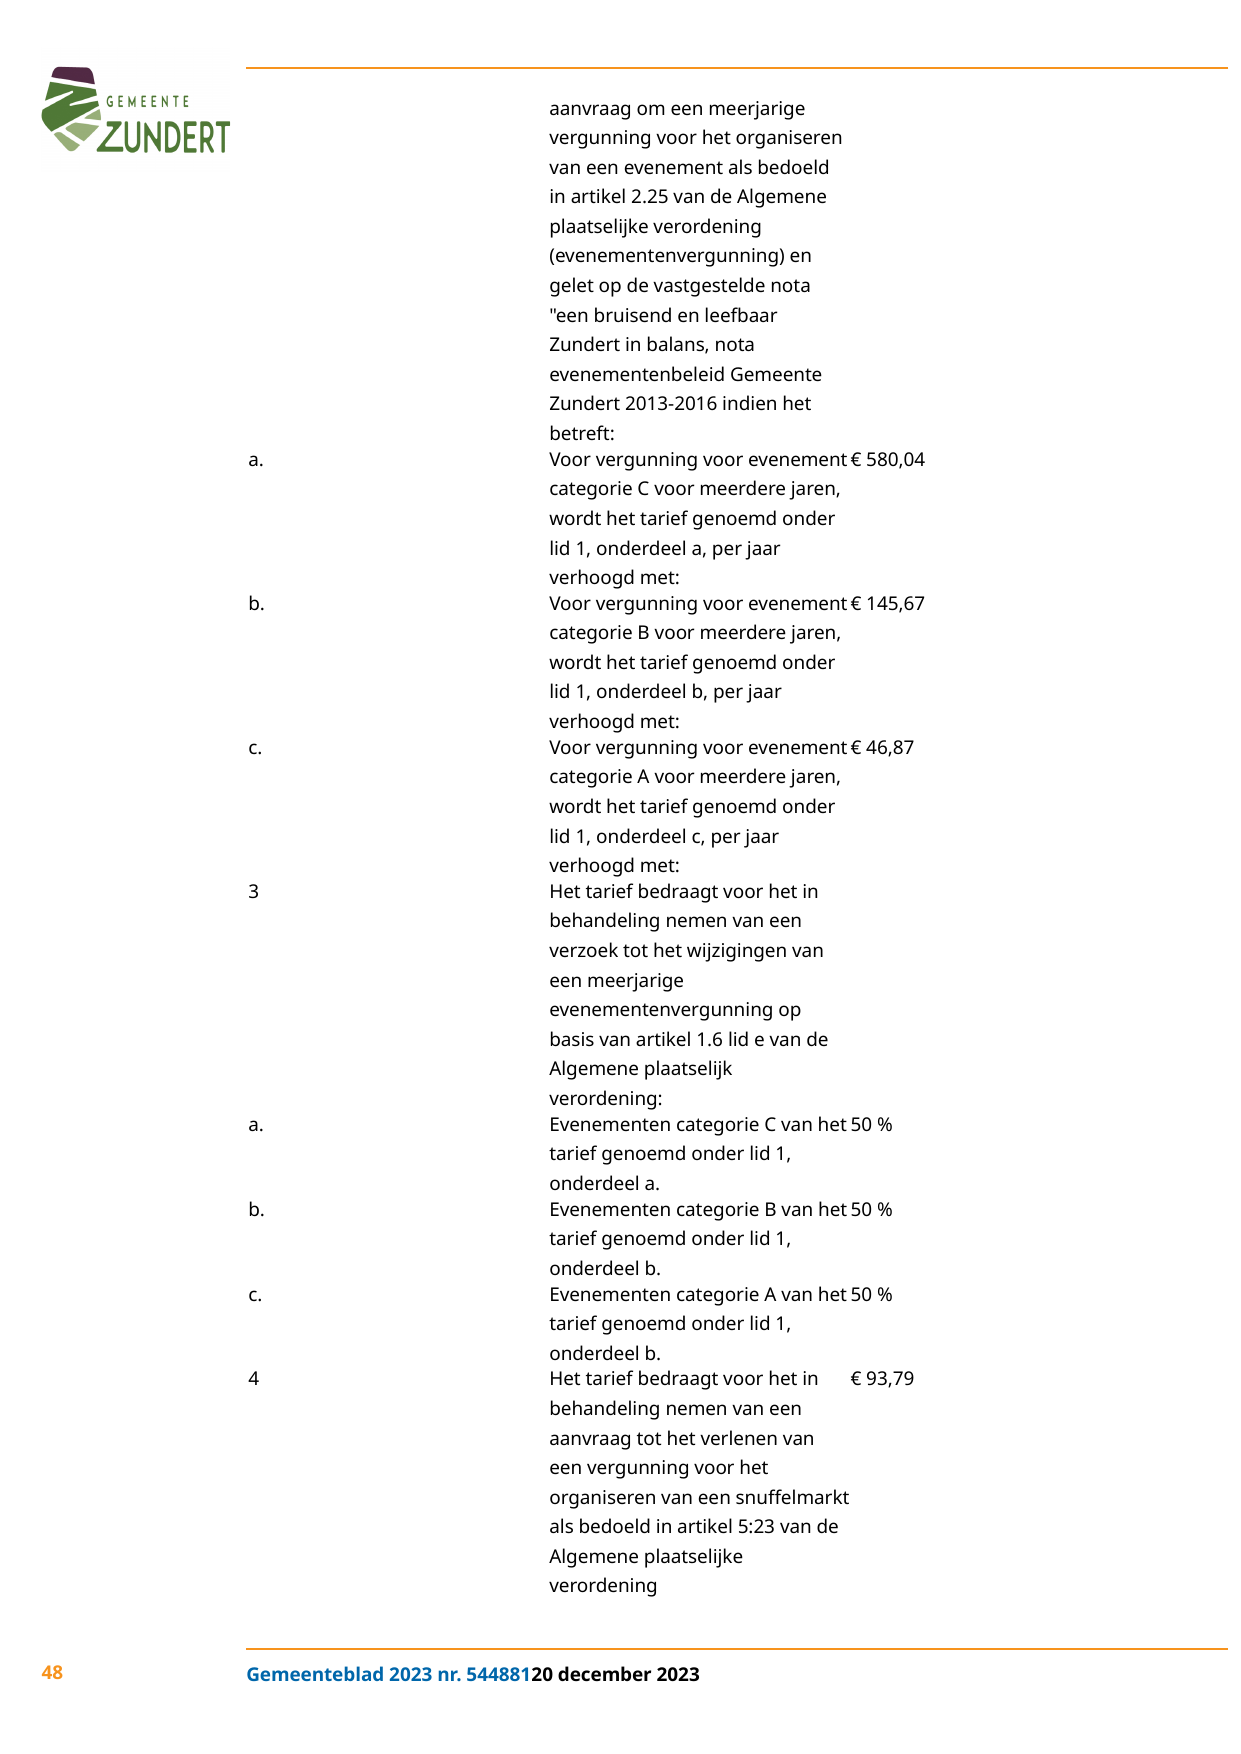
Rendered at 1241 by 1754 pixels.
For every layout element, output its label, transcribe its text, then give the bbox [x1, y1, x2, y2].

table_cell b. [248, 590, 549, 734]
table_cell 50 % [850, 1111, 1152, 1196]
table_cell c. [248, 1281, 549, 1366]
table_cell Evenementen categorie C van het tarief genoemd onder lid 1, onderdeel a. [549, 1111, 850, 1196]
table_cell € 46,87 [850, 734, 1152, 878]
table_cell c. [248, 734, 549, 878]
table_cell 4 [248, 1366, 549, 1598]
table_cell a. [248, 446, 549, 590]
table_cell a. [248, 1111, 549, 1196]
table_cell Het tarief bedraagt voor het in behandeling nemen van een verzoek tot het wijzigingen van een meerjarige evenementenvergunning op basis van artikel 1.6 lid e van de Algemene plaatselijk verordening: [549, 878, 850, 1111]
table_cell € 145,67 [850, 590, 1152, 734]
table_cell [850, 878, 1152, 1111]
table_cell Voor vergunning voor evenement categorie C voor meerdere jaren, wordt het tarief genoemd onder lid 1, onderdeel a, per jaar verhoogd met: [549, 446, 850, 590]
table_cell [850, 95, 1152, 446]
table_cell Voor vergunning voor evenement categorie A voor meerdere jaren, wordt het tarief genoemd onder lid 1, onderdeel c, per jaar verhoogd met: [549, 734, 850, 878]
table_cell Voor vergunning voor evenement categorie B voor meerdere jaren, wordt het tarief genoemd onder lid 1, onderdeel b, per jaar verhoogd met: [549, 590, 850, 734]
table_cell 50 % [850, 1281, 1152, 1366]
table_cell 3 [248, 878, 549, 1111]
table_cell 50 % [850, 1196, 1152, 1281]
table_cell [248, 95, 549, 446]
table_cell € 580,04 [850, 446, 1152, 590]
table_cell Het tarief bedraagt voor het in behandeling nemen van een aanvraag tot het verlenen van een vergunning voor het organiseren van een snuffelmarkt als bedoeld in artikel 5:23 van de Algemene plaatselijke verordening [549, 1366, 850, 1598]
table_cell b. [248, 1196, 549, 1281]
table_cell Evenementen categorie A van het tarief genoemd onder lid 1, onderdeel b. [549, 1281, 850, 1366]
table_cell Evenementen categorie B van het tarief genoemd onder lid 1, onderdeel b. [549, 1196, 850, 1281]
table_cell € 93,79 [850, 1366, 1152, 1598]
picture [41, 47, 231, 172]
table_cell aanvraag om een meerjarige vergunning voor het organiseren van een evenement als bedoeld in artikel 2.25 van de Algemene plaatselijke verordening (evenementenvergunning) en gelet op de vastgestelde nota "een bruisend en leefbaar Zundert in balans, nota evenementenbeleid Gemeente Zundert 2013-2016 indien het betreft: [549, 95, 850, 446]
